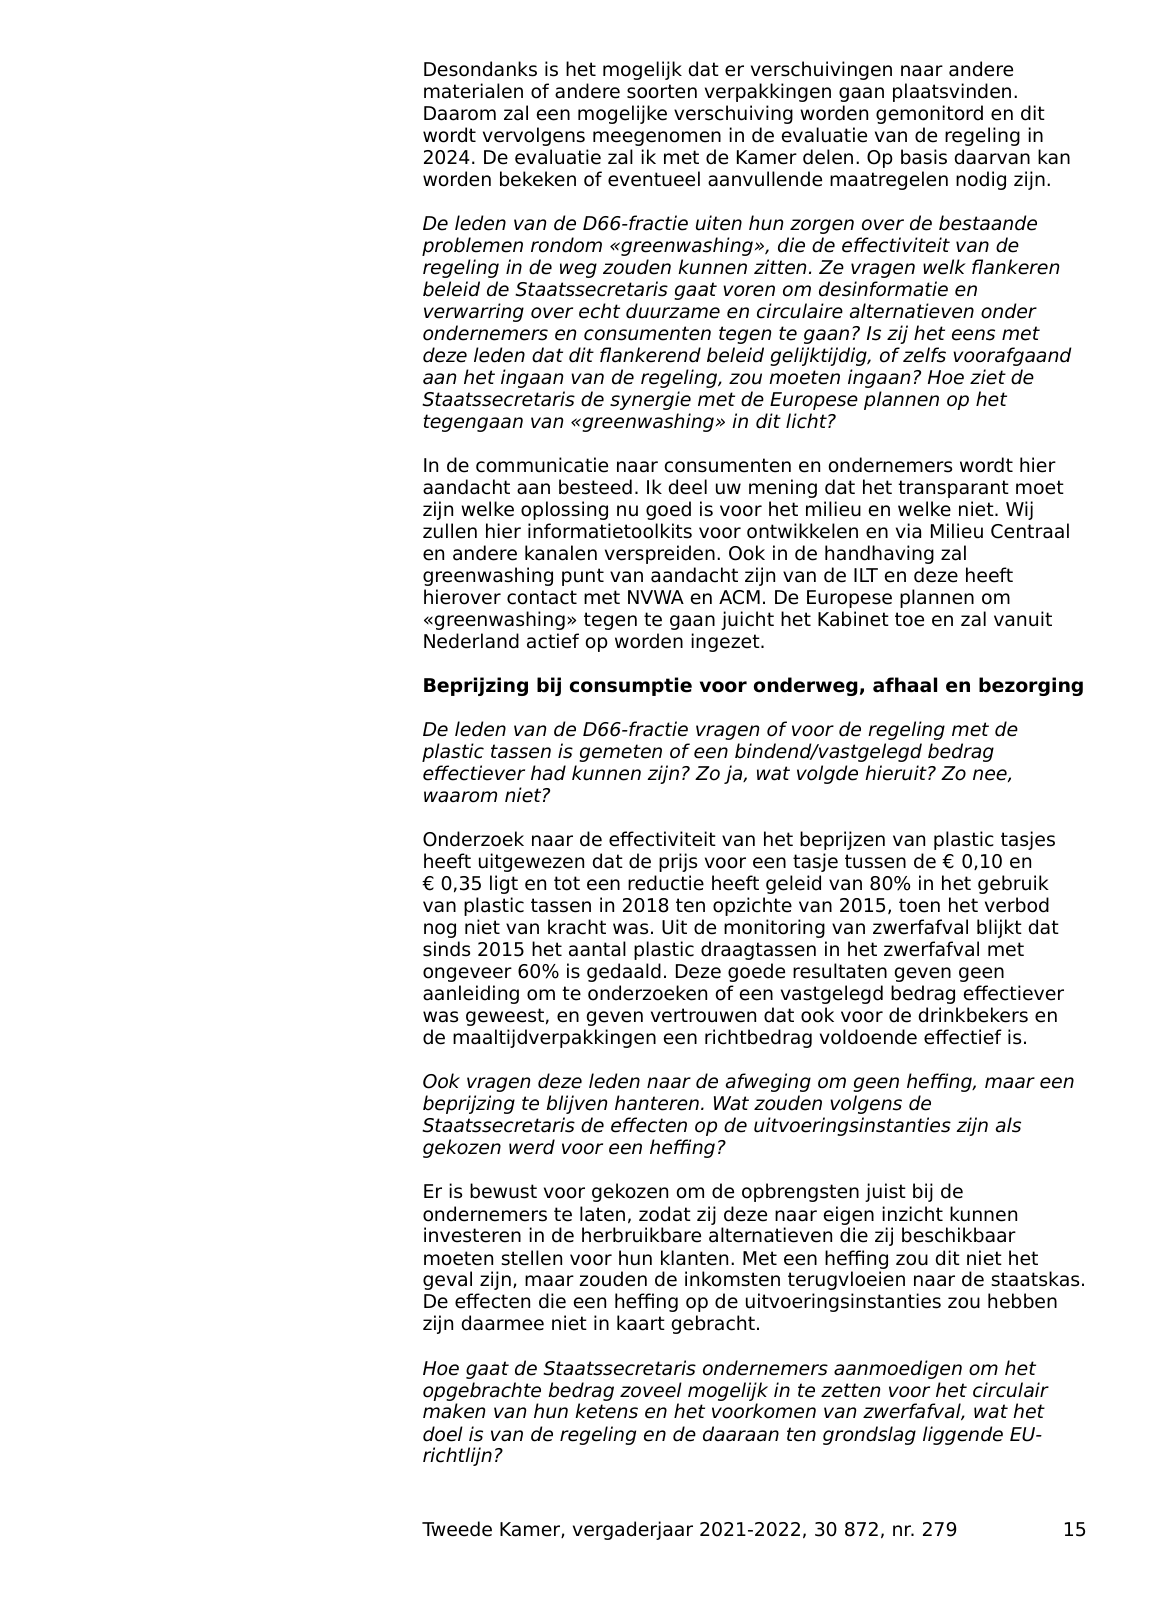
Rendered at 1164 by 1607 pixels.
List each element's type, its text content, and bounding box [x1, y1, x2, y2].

text De leden van de D66-fractie vragen of voor de regeling met de plastic tassen is gemeten of een bindend/vastgelegd bedrag effectiever had kunnen zijn? Zo ja, wat volgde hieruit? Zo nee, waarom niet? [422, 719, 1087, 807]
subtitle De leden van de D66-fractie uiten hun zorgen over de bestaande problemen rondom «greenwashing», die de effectiviteit van de regeling in de weg zouden kunnen zitten. Ze vragen welk flankeren beleid de Staatssecretaris gaat voren om desinformatie en verwarring over echt duurzame en circulaire alternatieven onder ondernemers en consumenten tegen te gaan? Is zij het eens met deze leden dat dit flankerend beleid gelijktijdig, of zelfs voorafgaand aan het ingaan van de regeling, zou moeten ingaan? Hoe ziet de Staatssecretaris de synergie met de Europese plannen op het tegengaan van «greenwashing» in dit licht? [422, 213, 1087, 433]
text Ook vragen deze leden naar de afweging om geen heffing, maar een beprijzing te blijven hanteren. Wat zouden volgens de Staatssecretaris de effecten op de uitvoeringsinstanties zijn als gekozen werd voor een heffing? [422, 1071, 1087, 1159]
text Desondanks is het mogelijk dat er verschuivingen naar andere materialen of andere soorten verpakkingen gaan plaatsvinden. Daarom zal een mogelijke verschuiving worden gemonitord en dit wordt vervolgens meegenomen in de evaluatie van de regeling in 2024. De evaluatie zal ik met de Kamer delen. Op basis daarvan kan worden bekeken of eventueel aanvullende maatregelen nodig zijn. [422, 59, 1087, 191]
text Onderzoek naar de effectiviteit van het beprijzen van plastic tasjes heeft uitgewezen dat de prijs voor een tasje tussen de € 0,10 en € 0,35 ligt en tot een reductie heeft geleid van 80% in het gebruik van plastic tassen in 2018 ten opzichte van 2015, toen het verbod nog niet van kracht was. Uit de monitoring van zwerfafval blijkt dat sinds 2015 het aantal plastic draagtassen in het zwerfafval met ongeveer 60% is gedaald. Deze goede resultaten geven geen aanleiding om te onderzoeken of een vastgelegd bedrag effectiever was geweest, en geven vertrouwen dat ook voor de drinkbekers en de maaltijdverpakkingen een richtbedrag voldoende effectief is. [422, 829, 1087, 1049]
text Er is bewust voor gekozen om de opbrengsten juist bij de ondernemers te laten, zodat zij deze naar eigen inzicht kunnen investeren in de herbruikbare alternatieven die zij beschikbaar moeten stellen voor hun klanten. Met een heffing zou dit niet het geval zijn, maar zouden de inkomsten terugvloeien naar de staatskas. De effecten die een heffing op de uitvoeringsinstanties zou hebben zijn daarmee niet in kaart gebracht. [422, 1181, 1087, 1335]
text Hoe gaat de Staatssecretaris ondernemers aanmoedigen om het opgebrachte bedrag zoveel mogelijk in te zetten voor het circulair maken van hun ketens en het voorkomen van zwerfafval, wat het doel is van de regeling en de daaraan ten grondslag liggende EU-richtlijn? [422, 1357, 1087, 1467]
text In de communicatie naar consumenten en ondernemers wordt hier aandacht aan besteed. Ik deel uw mening dat het transparant moet zijn welke oplossing nu goed is voor het milieu en welke niet. Wij zullen hier informatietoolkits voor ontwikkelen en via Milieu Centraal en andere kanalen verspreiden. Ook in de handhaving zal greenwashing punt van aandacht zijn van de ILT en deze heeft hierover contact met NVWA en ACM. De Europese plannen om «greenwashing» tegen te gaan juicht het Kabinet toe en zal vanuit Nederland actief op worden ingezet. [422, 455, 1087, 653]
subtitle Beprijzing bij consumptie voor onderweg, afhaal en bezorging [422, 675, 1087, 697]
